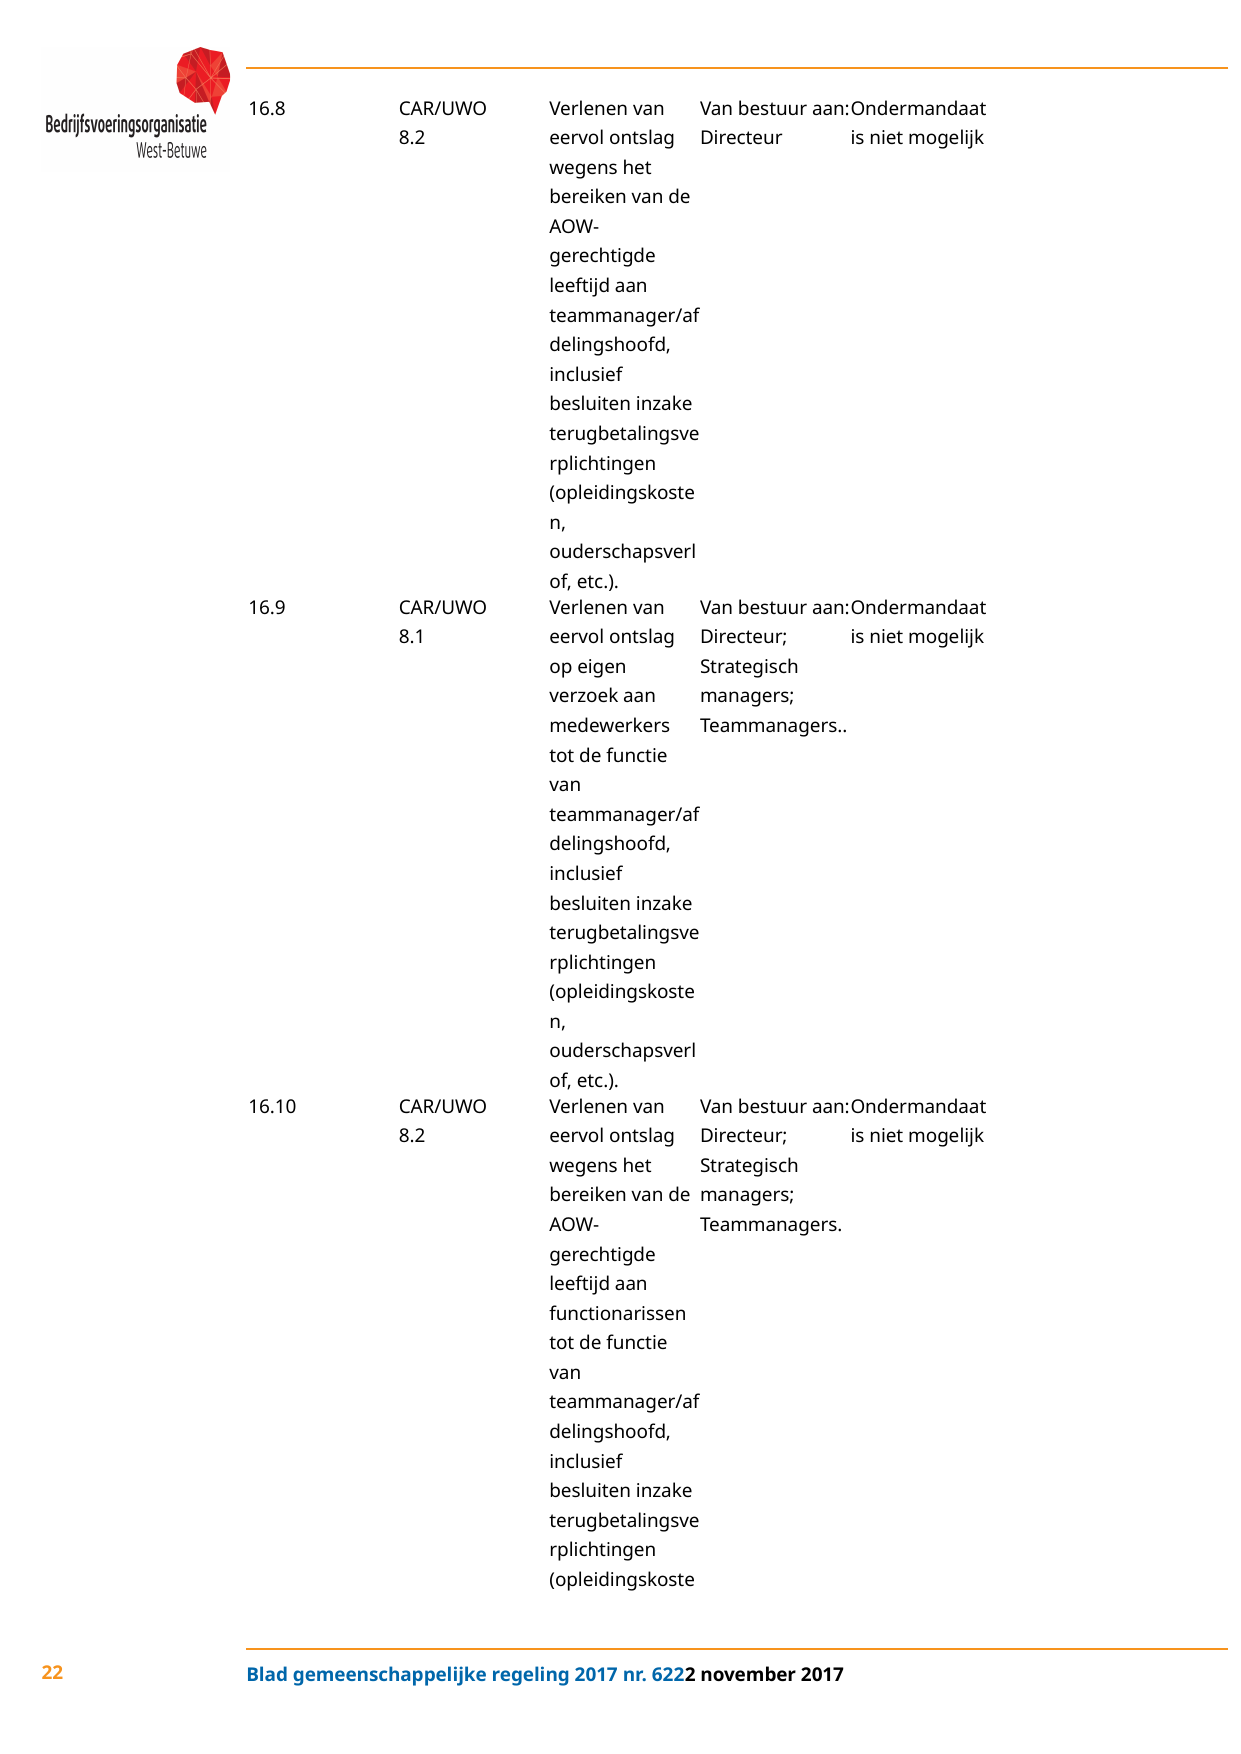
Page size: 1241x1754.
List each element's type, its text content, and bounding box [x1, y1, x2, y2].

table_cell Van bestuur aan: Directeur [700, 95, 850, 594]
table_cell Ondermandaat is niet mogelijk [850, 1093, 1001, 1592]
table_cell Van bestuur aan: Directeur; Strategisch managers; Teammanagers. [700, 1093, 850, 1592]
table_cell Van bestuur aan: Directeur; Strategisch managers; Teammanagers.. [700, 594, 850, 1093]
table_cell CAR/UWO 8.2 [399, 95, 549, 594]
table_cell Ondermandaat is niet mogelijk [850, 594, 1001, 1093]
table_cell [1001, 95, 1152, 594]
table_cell CAR/UWO 8.2 [399, 1093, 549, 1592]
table_cell Verlenen van eervol ontslag wegens het bereiken van de AOW-gerechtigde leeftijd aan teammanager/afdelingshoofd, inclusief besluiten inzake terugbetalingsverplichtingen (opleidingskosten, ouderschapsverlof, etc.). [549, 95, 700, 594]
table_cell [1001, 1093, 1152, 1592]
table_cell [1001, 594, 1152, 1093]
table_cell Ondermandaat is niet mogelijk [850, 95, 1001, 594]
table_cell 16.10 [248, 1093, 398, 1592]
table_cell 16.9 [248, 594, 398, 1093]
picture [41, 47, 231, 172]
table_cell Verlenen van eervol ontslag wegens het bereiken van de AOW-gerechtigde leeftijd aan functionarissen tot de functie van teammanager/afdelingshoofd, inclusief besluiten inzake terugbetalingsverplichtingen (opleidingskoste [549, 1093, 700, 1592]
table_cell 16.8 [248, 95, 398, 594]
table_cell CAR/UWO 8.1 [399, 594, 549, 1093]
table_cell Verlenen van eervol ontslag op eigen verzoek aan medewerkers tot de functie van teammanager/afdelingshoofd, inclusief besluiten inzake terugbetalingsverplichtingen (opleidingskosten, ouderschapsverlof, etc.). [549, 594, 700, 1093]
